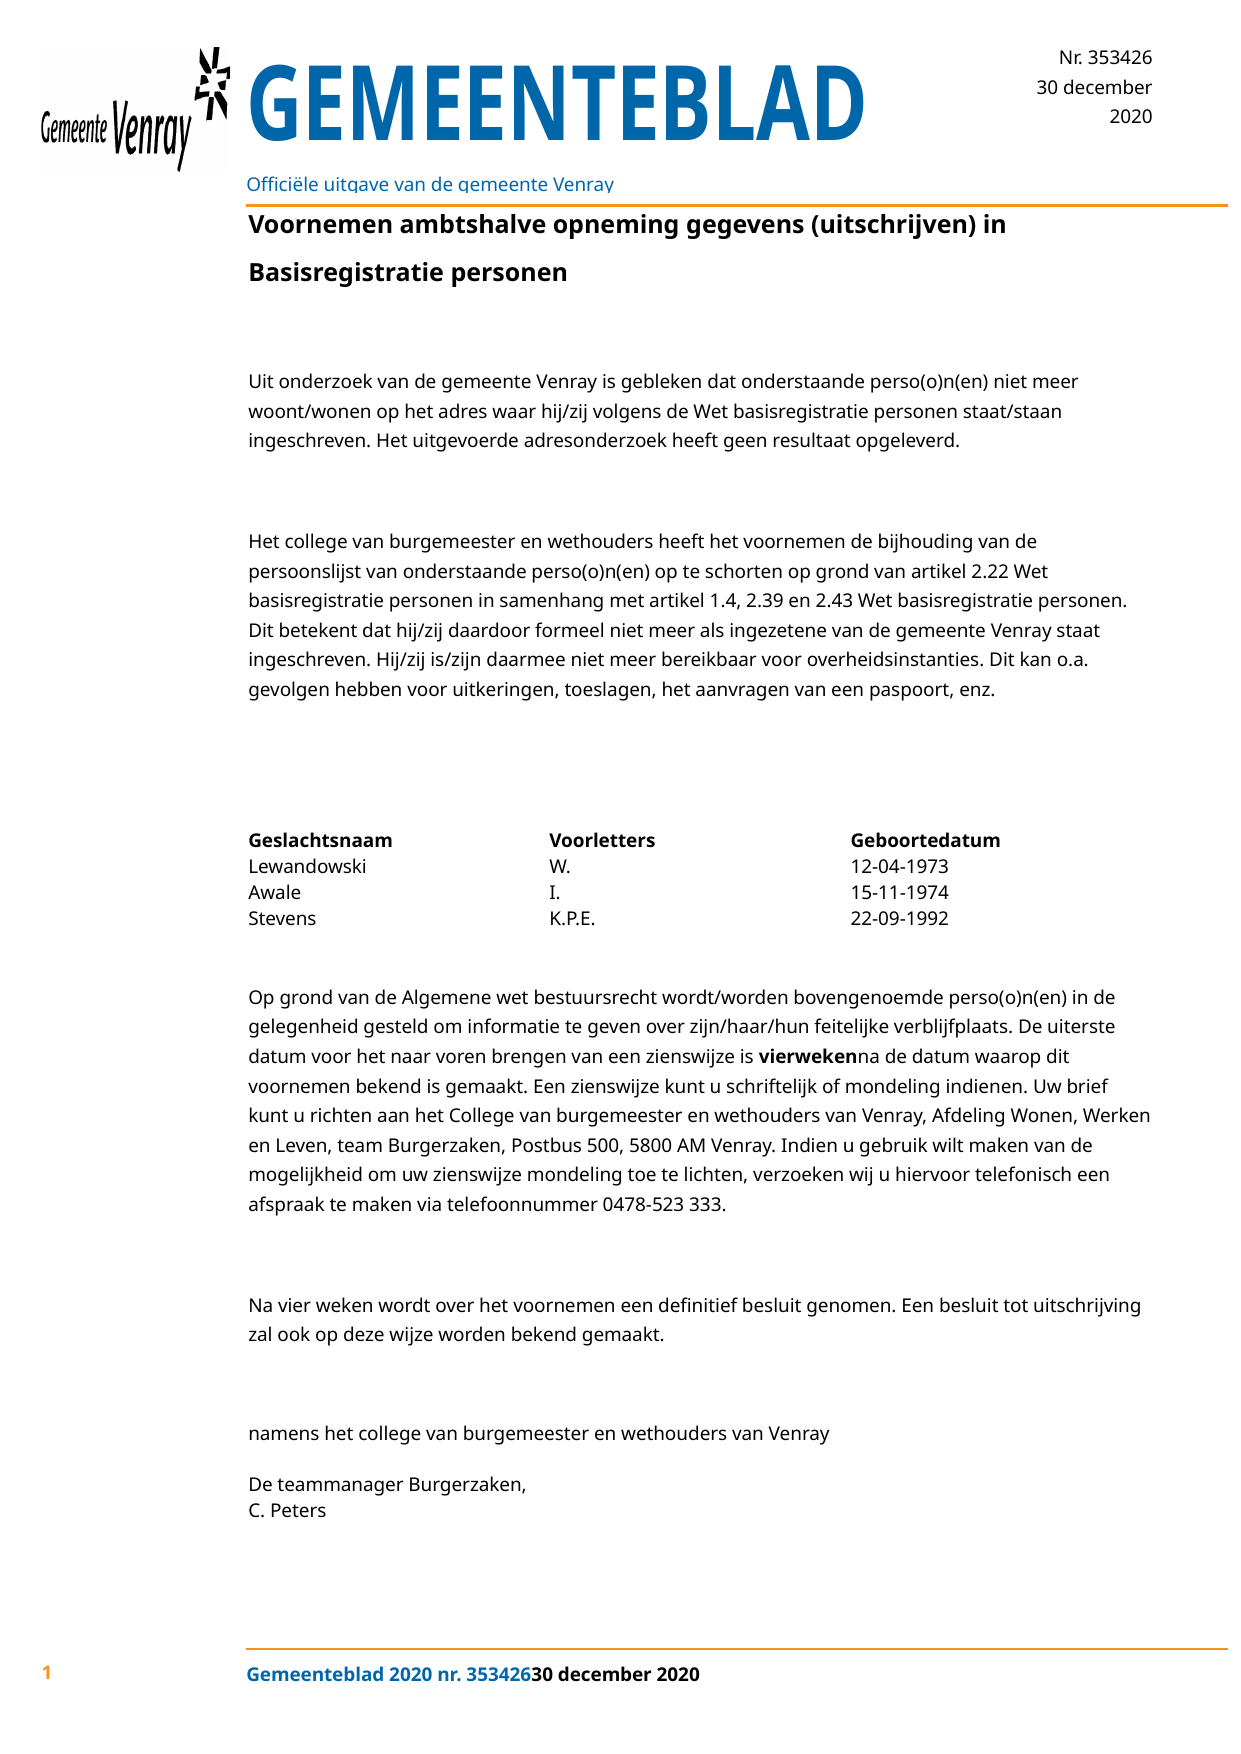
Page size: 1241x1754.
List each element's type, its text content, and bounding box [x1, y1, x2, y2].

table_header Geslachtsnaam [248, 828, 549, 853]
text De teammanager Burgerzaken, [248, 1471, 1152, 1497]
table_cell K.P.E. [549, 905, 850, 931]
text namens het college van burgemeester en wethouders van Venray [248, 1420, 1152, 1446]
text Na vier weken wordt over het voornemen een definitief besluit genomen. Een besluit tot uitschrijving zal ook op deze wijze worden bekend gemaakt. [248, 1292, 1152, 1347]
picture [41, 47, 231, 172]
table_cell Lewandowski [248, 853, 549, 879]
table_header Geboortedatum [850, 828, 1152, 853]
table_cell W. [549, 853, 850, 879]
table_cell 15-11-1974 [850, 879, 1152, 905]
text Het college van burgemeester en wethouders heeft het voornemen de bijhouding van de persoonslijst van onderstaande perso(o)n(en) op te schorten op grond van artikel 2.22 Wet basisregistratie personen in samenhang met artikel 1.4, 2.39 en 2.43 Wet basisregistratie personen. Dit betekent dat hij/zij daardoor formeel niet meer als ingezetene van de gemeente Venray staat ingeschreven. Hij/zij is/zijn daarmee niet meer bereikbaar voor overheidsinstanties. Dit kan o.a. gevolgen hebben voor uitkeringen, toeslagen, het aanvragen van een paspoort, enz. [248, 528, 1152, 702]
table_cell I. [549, 879, 850, 905]
text Uit onderzoek van de gemeente Venray is gebleken dat onderstaande perso(o)n(en) niet meer woont/wonen op het adres waar hij/zij volgens de Wet basisregistratie personen staat/staan ingeschreven. Het uitgevoerde adresonderzoek heeft geen resultaat opgeleverd. [248, 368, 1152, 453]
table_header Voorletters [549, 828, 850, 853]
table_cell Awale [248, 879, 549, 905]
table_cell Stevens [248, 905, 549, 931]
text Op grond van de Algemene wet bestuursrecht wordt/worden bovengenoemde perso(o)n(en) in de gelegenheid gesteld om informatie te geven over zijn/haar/hun feitelijke verblijfplaats. De uiterste datum voor het naar voren brengen van een zienswijze is vierwekenna de datum waarop dit voornemen bekend is gemaakt. Een zienswijze kunt u schriftelijk of mondeling indienen. Uw brief kunt u richten aan het College van burgemeester en wethouders van Venray, Afdeling Wonen, Werken en Leven, team Burgerzaken, Postbus 500, 5800 AM Venray. Indien u gebruik wilt maken van de mogelijkheid om uw zienswijze mondeling toe te lichten, verzoeken wij u hiervoor telefonisch een afspraak te maken via telefoonnummer 0478-523 333. [248, 984, 1152, 1217]
table_cell 22-09-1992 [850, 905, 1152, 931]
text C. Peters [248, 1497, 1152, 1523]
text Voornemen ambtshalve opneming gegevens (uitschrijven) in Basisregistratie personen [248, 207, 1152, 288]
table_cell 12-04-1973 [850, 853, 1152, 879]
